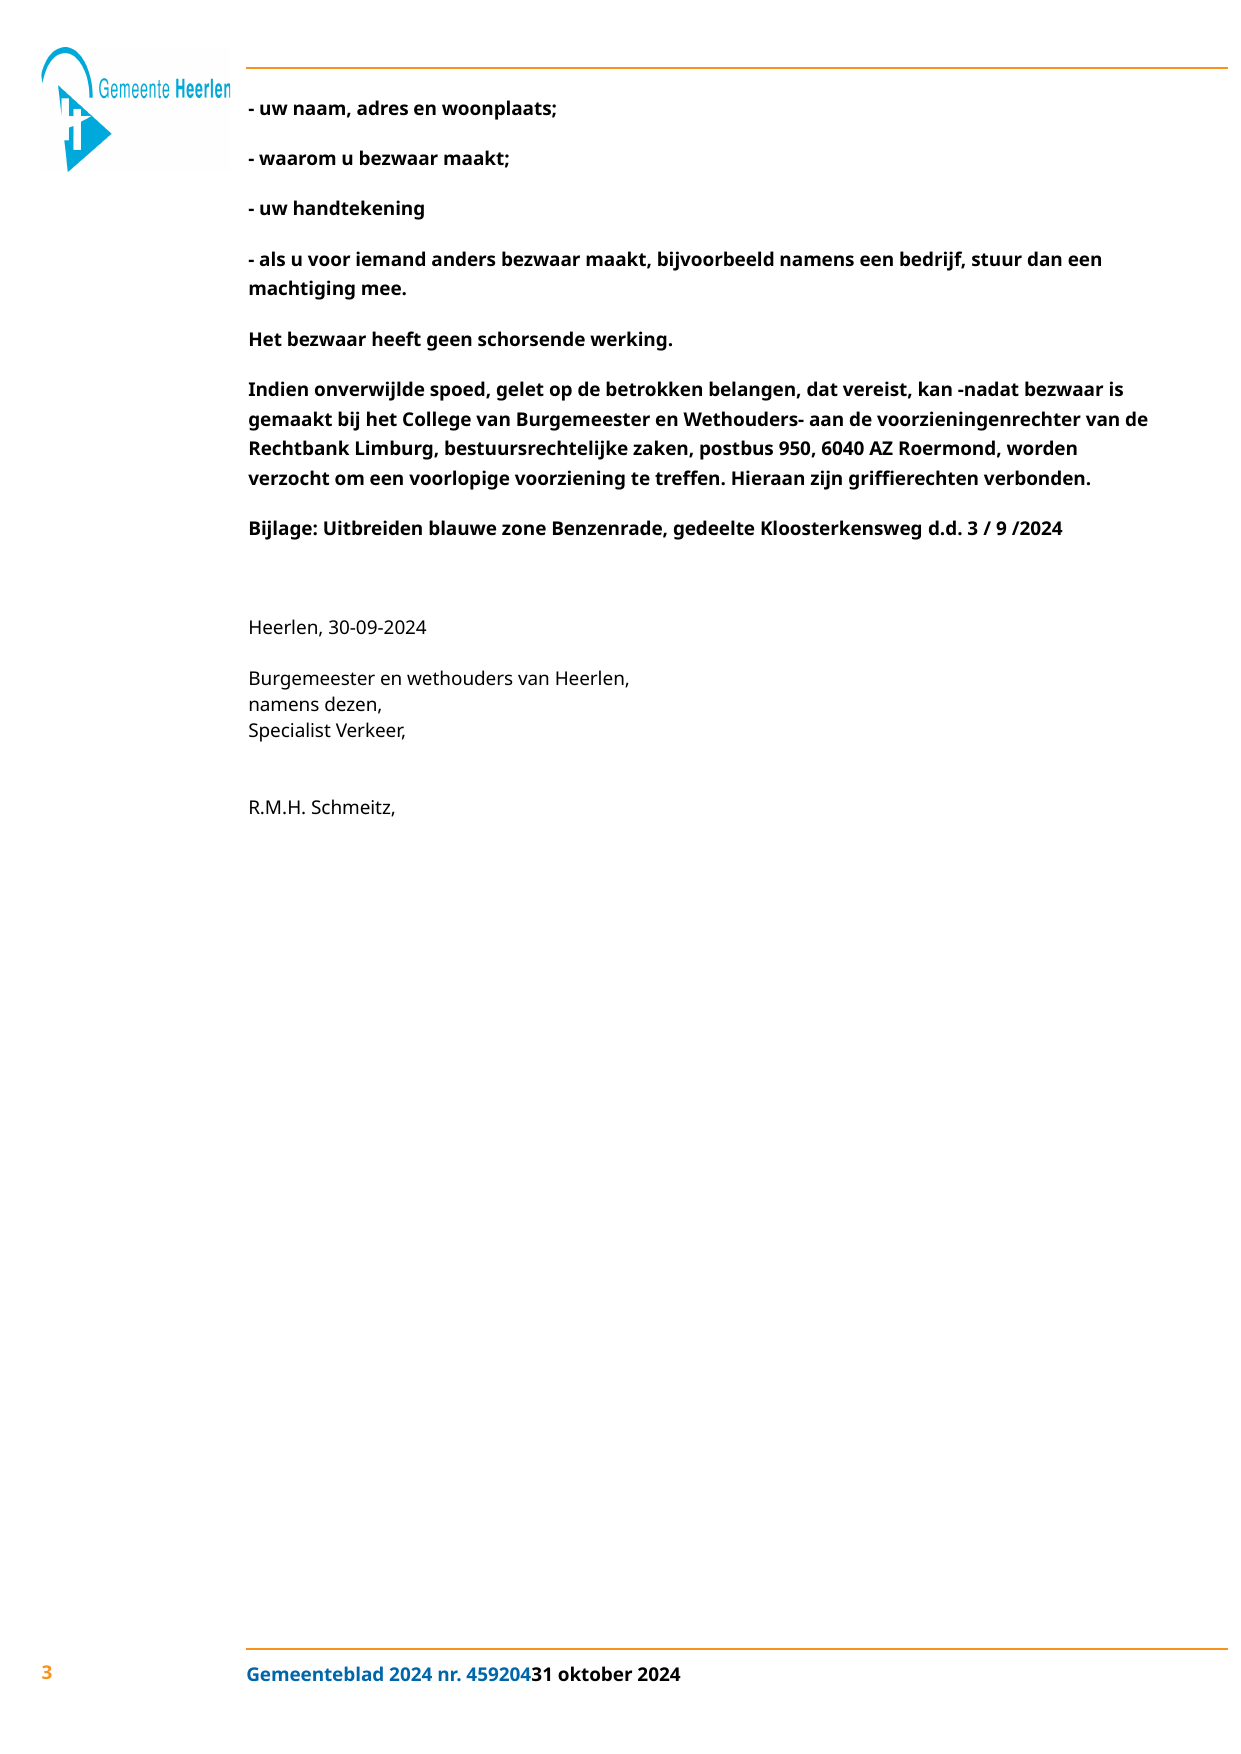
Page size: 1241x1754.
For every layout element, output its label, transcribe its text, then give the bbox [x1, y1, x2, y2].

picture [41, 47, 231, 172]
text Bijlage: Uitbreiden blauwe zone Benzenrade, gedeelte Kloosterkensweg d.d. 3 / 9 /2024 [248, 516, 1152, 541]
text - uw naam, adres en woonplaats; [248, 95, 1152, 121]
text Burgemeester en wethouders van Heerlen, [248, 665, 1152, 691]
text - als u voor iemand anders bezwaar maakt, bijvoorbeeld namens een bedrijf, stuur dan een machtiging mee. [248, 246, 1152, 301]
text Heerlen, 30-09-2024 [248, 614, 1152, 639]
text R.M.H. Schmeitz, [248, 794, 1152, 820]
text - waarom u bezwaar maakt; [248, 145, 1152, 171]
picture [41, 47, 59, 70]
text - uw handtekening [248, 196, 1152, 221]
text Het bezwaar heeft geen schorsende werking. [248, 326, 1152, 352]
text namens dezen, [248, 691, 1152, 717]
text Indien onverwijlde spoed, gelet op de betrokken belangen, dat vereist, kan -nadat bezwaar is gemaakt bij het College van Burgemeester en Wethouders- aan de voorzieningenrechter van de Rechtbank Limburg, bestuursrechtelijke zaken, postbus 950, 6040 AZ Roermond, worden verzocht om een voorlopige voorziening te treffen. Hieraan zijn griffierechten verbonden. [248, 376, 1152, 491]
text Specialist Verkeer, [248, 717, 1152, 742]
